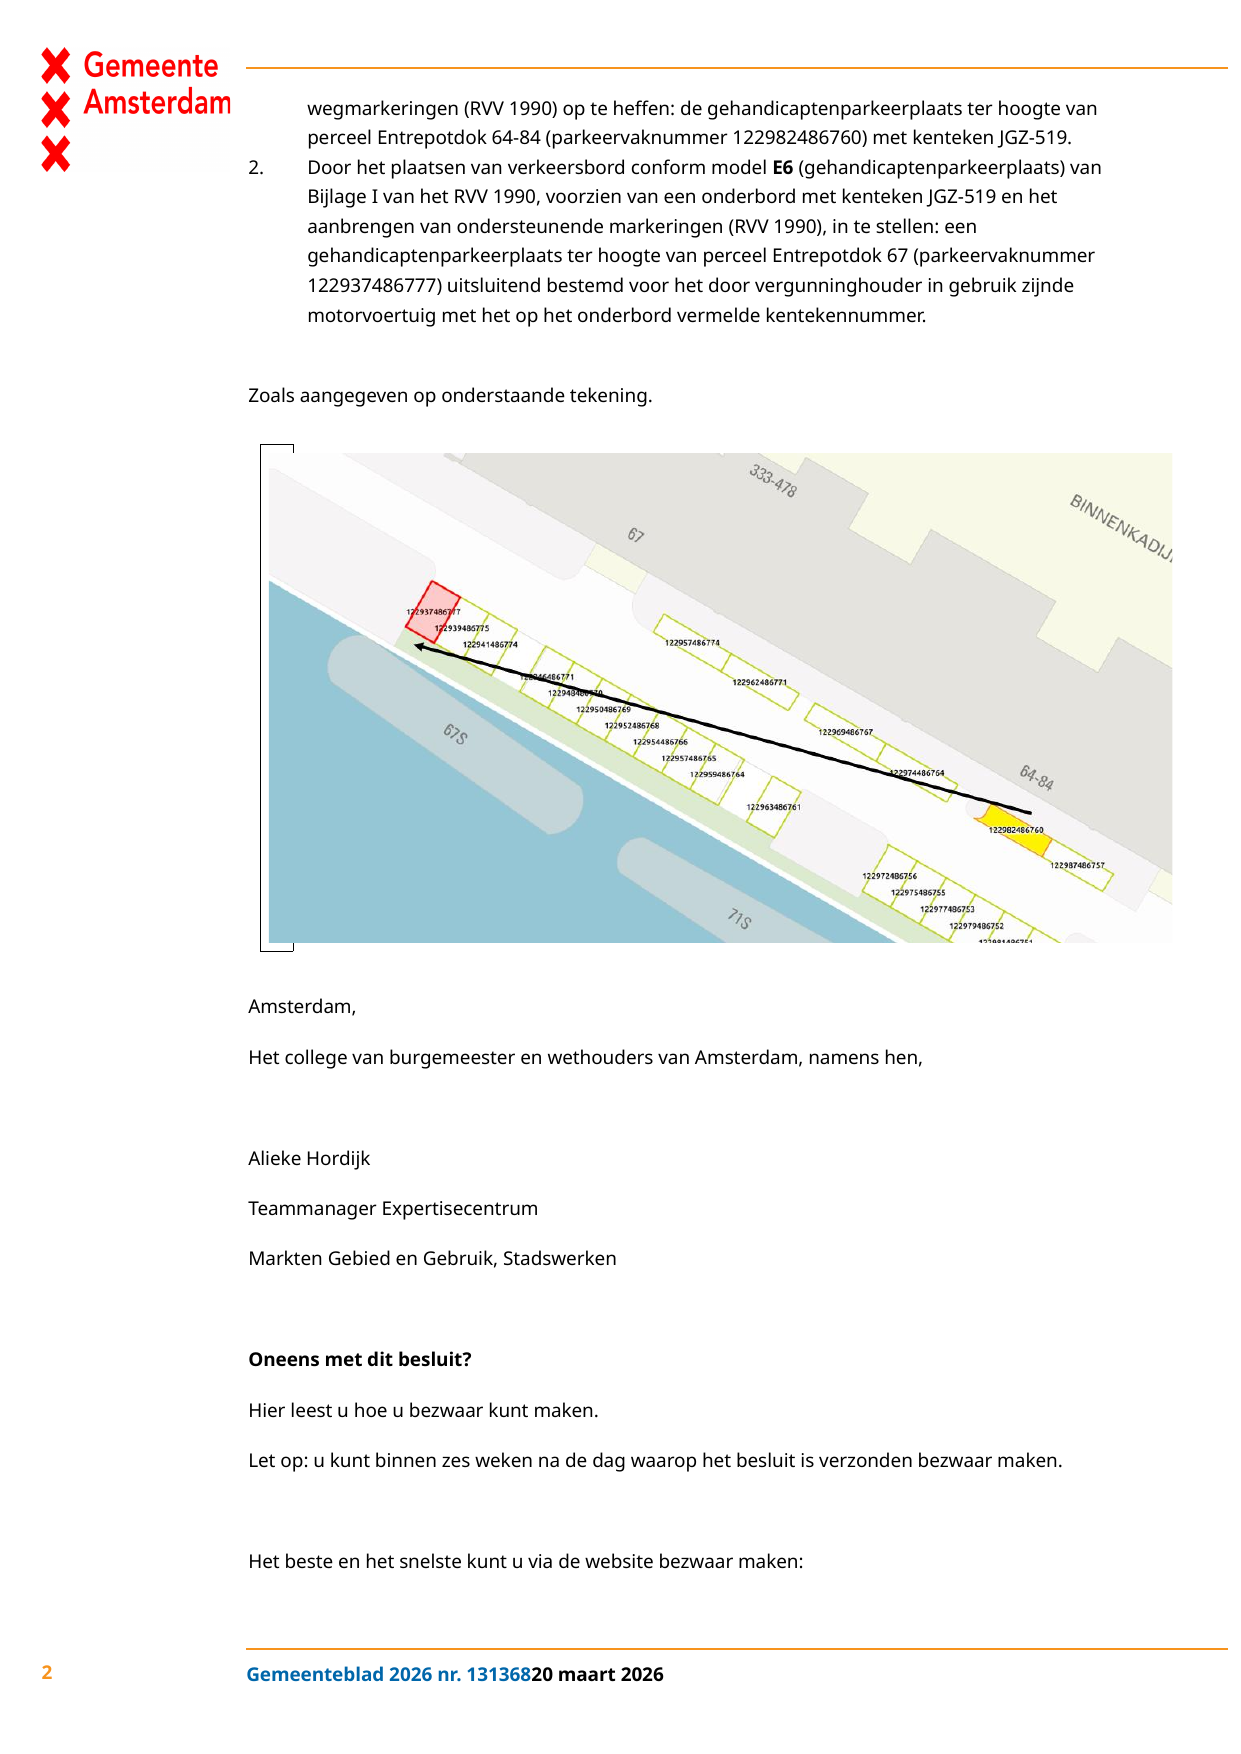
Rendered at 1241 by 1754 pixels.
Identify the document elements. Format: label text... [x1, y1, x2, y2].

text Oneens met dit besluit? [248, 1346, 1152, 1372]
text Zoals aangegeven op onderstaande tekening. [248, 382, 1152, 408]
text Teammanager Expertisecentrum [248, 1195, 1152, 1221]
text Markten Gebied en Gebruik, Stadswerken [248, 1246, 1152, 1271]
picture [268, 453, 1173, 943]
text Het beste en het snelste kunt u via de website bezwaar maken: [248, 1548, 1152, 1574]
text Hier leest u hoe u bezwaar kunt maken. [248, 1397, 1152, 1423]
list wegmarkeringen (RVV 1990) op te heffen: de gehandicaptenparkeerplaats ter hoogte van perceel Entrepotdok 64-84 (parkeervaknummer 122982486760) met kenteken JGZ-519. [248, 95, 1152, 150]
list Door het plaatsen van verkeersbord conform model E6 (gehandicaptenparkeerplaats) van Bijlage I van het RVV 1990, voorzien van een onderbord met kenteken JGZ-519 en het aanbrengen van ondersteunende markeringen (RVV 1990), in te stellen: een gehandicaptenparkeerplaats ter hoogte van perceel Entrepotdok 67 (parkeervaknummer 122937486777) uitsluitend bestemd voor het door vergunninghouder in gebruik zijnde motorvoertuig met het op het onderbord vermelde kentekennummer. [248, 154, 1152, 328]
picture [41, 47, 231, 172]
text Het college van burgemeester en wethouders van Amsterdam, namens hen, [248, 1044, 1152, 1070]
text Let op: u kunt binnen zes weken na de dag waarop het besluit is verzonden bezwaar maken. [248, 1447, 1152, 1473]
text Amsterdam, [248, 993, 1152, 1019]
text Alieke Hordijk [248, 1145, 1152, 1171]
